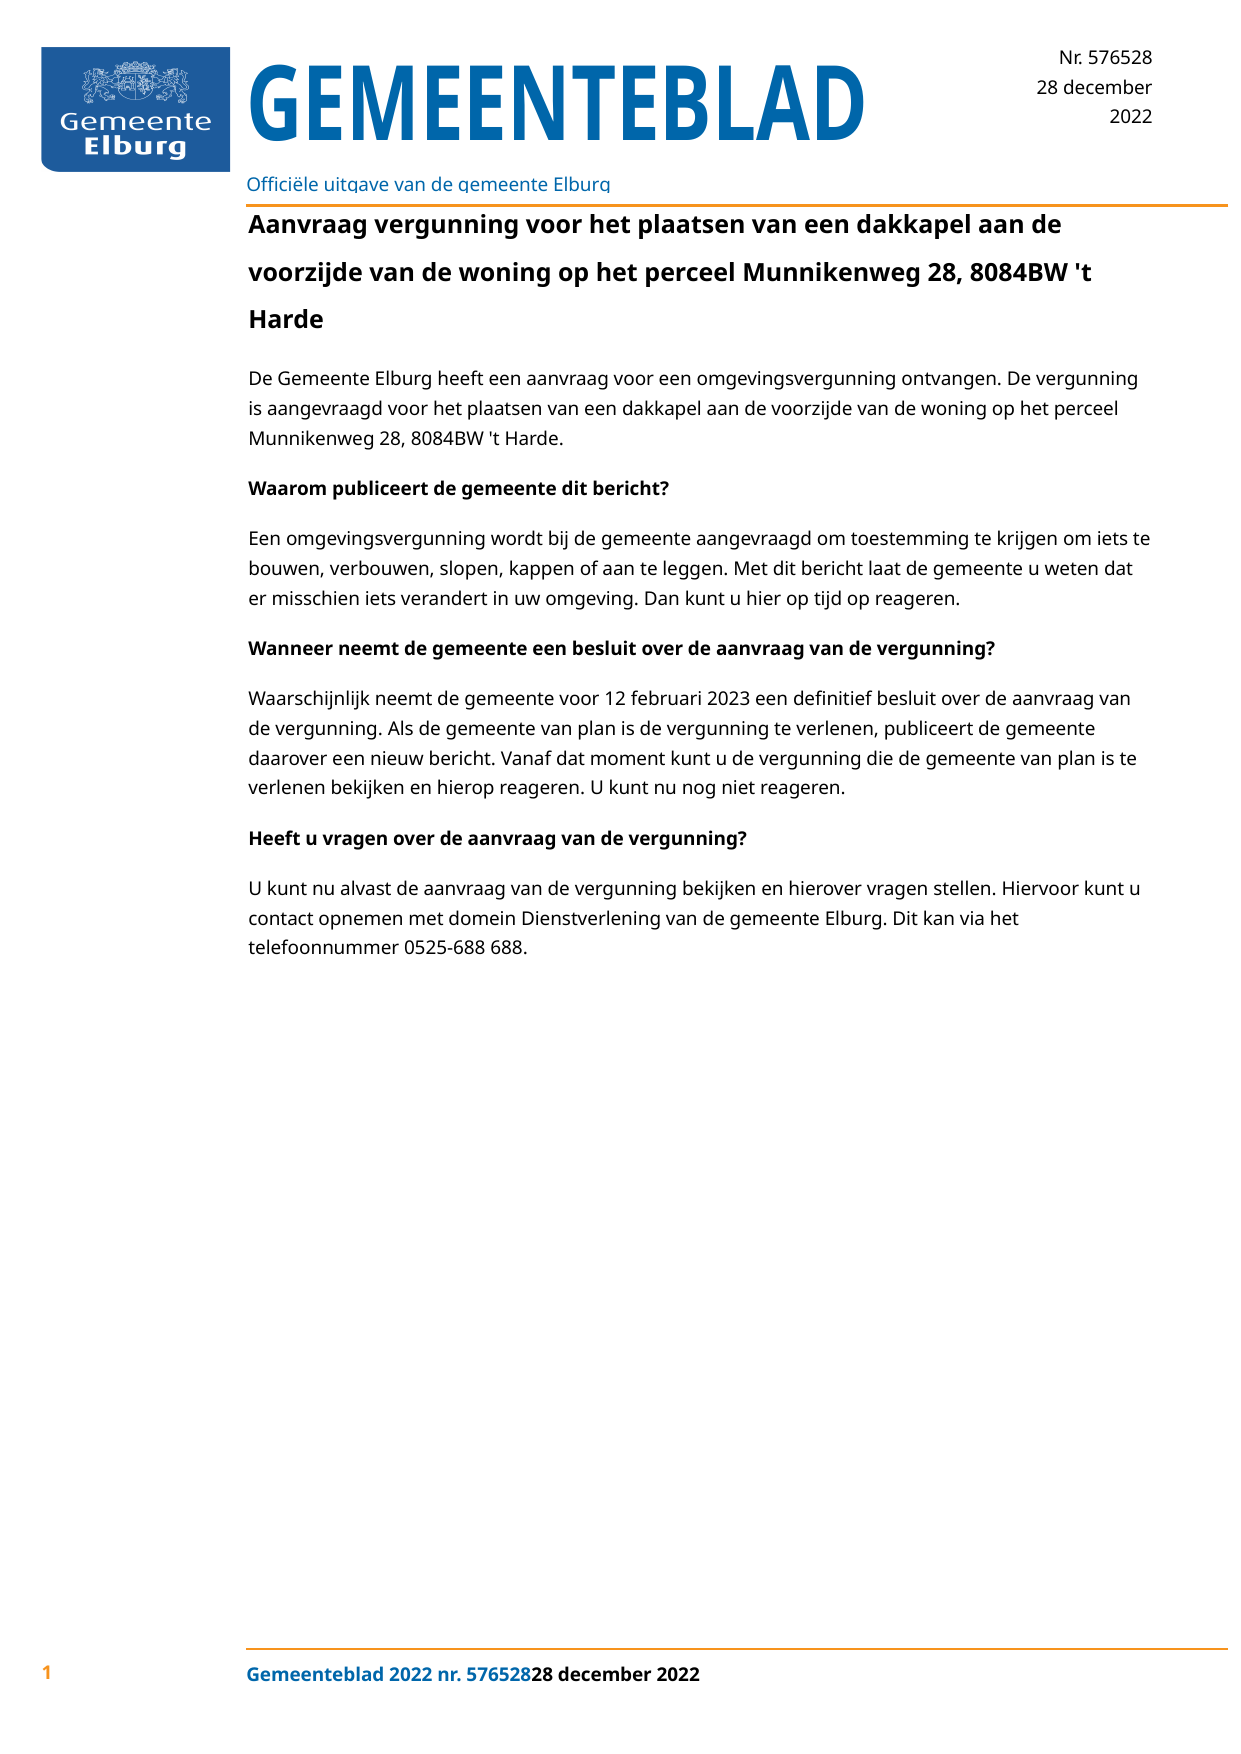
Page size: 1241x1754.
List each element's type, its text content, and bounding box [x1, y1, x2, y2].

text Waarschijnlijk neemt de gemeente voor 12 februari 2023 een definitief besluit over de aanvraag van de vergunning. Als de gemeente van plan is de vergunning te verlenen, publiceert de gemeente daarover een nieuw bericht. Vanaf dat moment kunt u de vergunning die de gemeente van plan is te verlenen bekijken en hierop reageren. U kunt nu nog niet reageren. [248, 686, 1152, 800]
text Heeft u vragen over de aanvraag van de vergunning? [248, 825, 1152, 850]
text Wanneer neemt de gemeente een besluit over de aanvraag van de vergunning? [248, 635, 1152, 661]
text De Gemeente Elburg heeft een aanvraag voor een omgevingsvergunning ontvangen. De vergunning is aangevraagd voor het plaatsen van een dakkapel aan de voorzijde van de woning op het perceel Munnikenweg 28, 8084BW 't Harde. [248, 366, 1152, 450]
text U kunt nu alvast de aanvraag van de vergunning bekijken en hierover vragen stellen. Hiervoor kunt u contact opnemen met domein Dienstverlening van de gemeente Elburg. Dit kan via het telefoonnummer 0525-688 688. [248, 875, 1152, 960]
picture [41, 47, 231, 172]
text Aanvraag vergunning voor het plaatsen van een dakkapel aan de voorzijde van de woning op het perceel Munnikenweg 28, 8084BW 't Harde [248, 207, 1152, 336]
text Waarom publiceert de gemeente dit bericht? [248, 475, 1152, 501]
text Een omgevingsvergunning wordt bij de gemeente aangevraagd om toestemming te krijgen om iets te bouwen, verbouwen, slopen, kappen of aan te leggen. Met dit bericht laat de gemeente u weten dat er misschien iets verandert in uw omgeving. Dan kunt u hier op tijd op reageren. [248, 526, 1152, 610]
